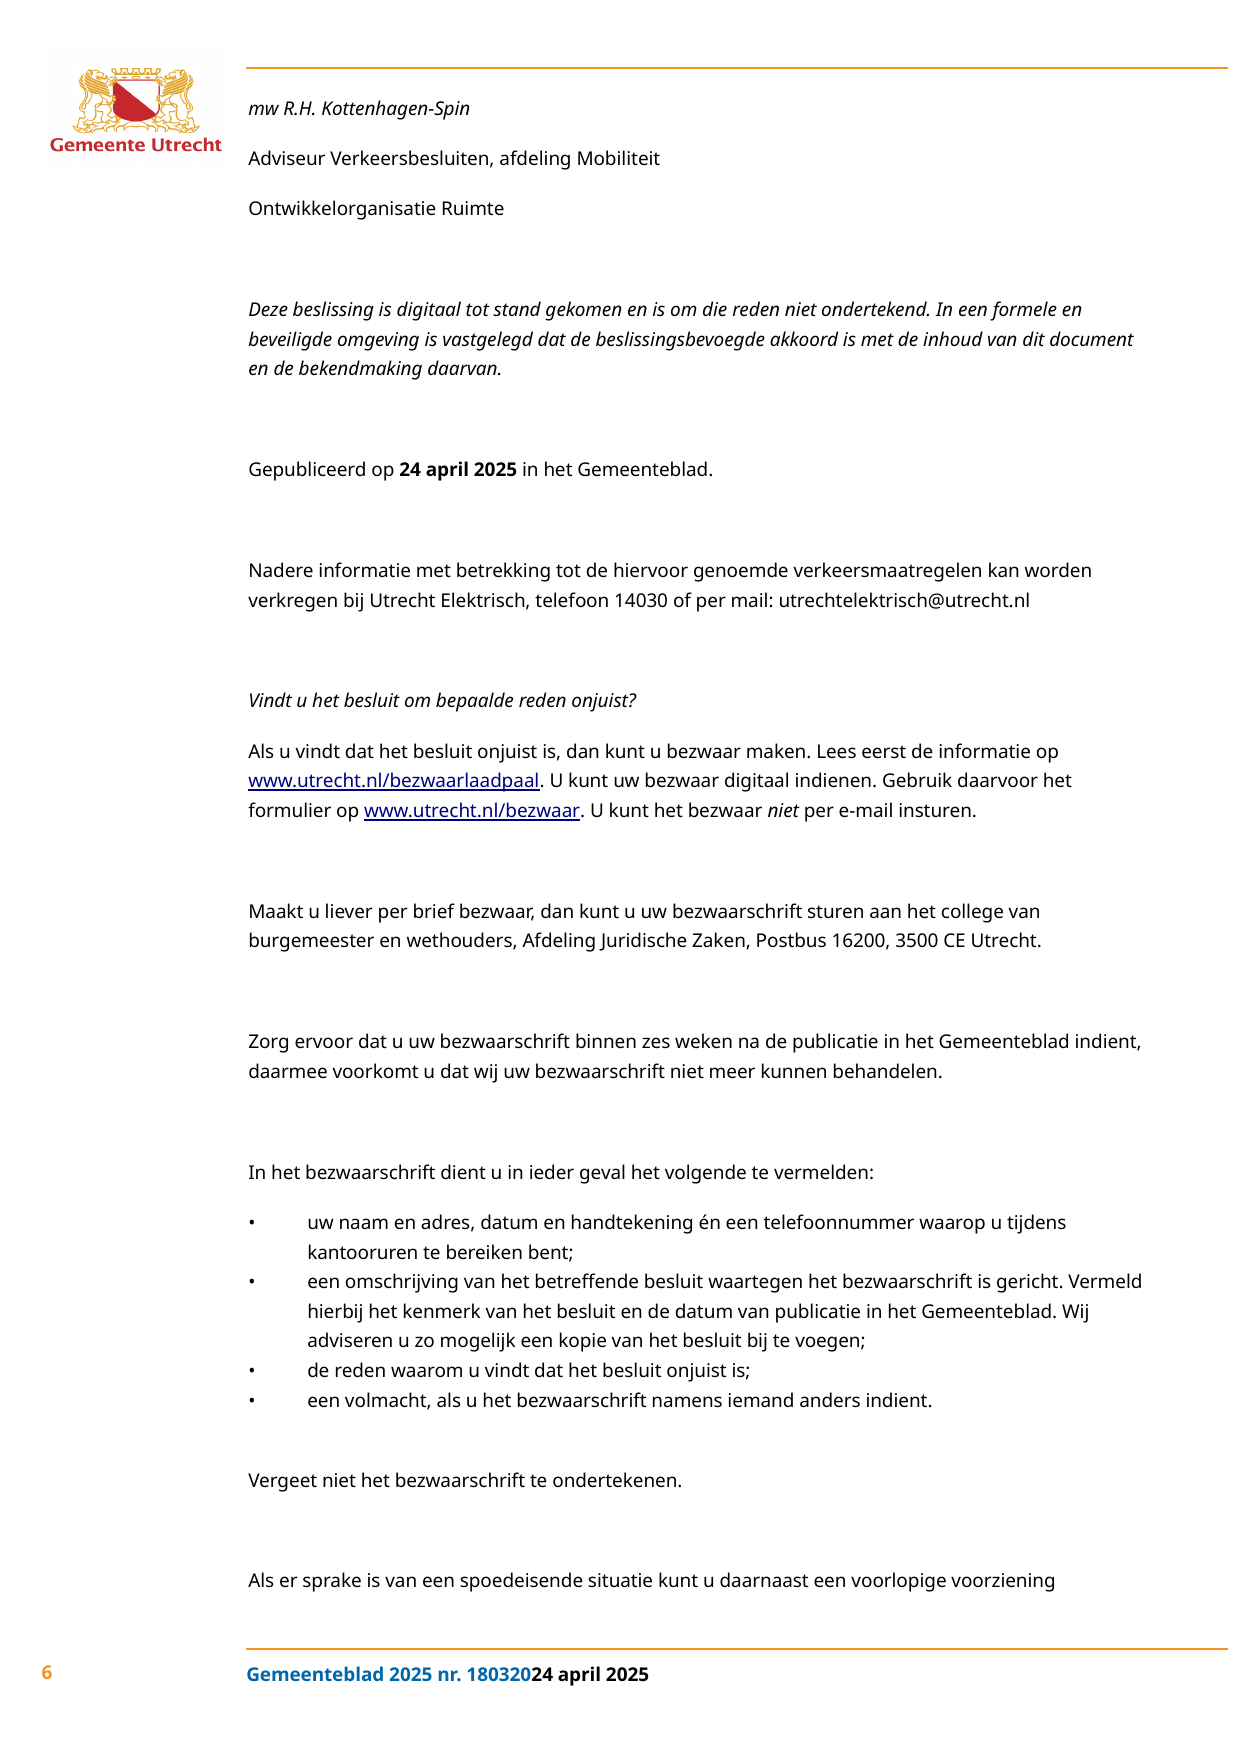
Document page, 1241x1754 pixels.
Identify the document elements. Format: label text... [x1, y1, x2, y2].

text Maakt u liever per brief bezwaar, dan kunt u uw bezwaarschrift sturen aan het college van burgemeester en wethouders, Afdeling Juridische Zaken, Postbus 16200, 3500 CE Utrecht. [248, 898, 1152, 953]
text Adviseur Verkeersbesluiten, afdeling Mobiliteit [248, 145, 1152, 171]
text Als er sprake is van een spoedeisende situatie kunt u daarnaast een voorlopige voorziening [248, 1568, 1152, 1593]
text Als u vindt dat het besluit onjuist is, dan kunt u bezwaar maken. Lees eerst de informatie op www.utrecht.nl/bezwaarlaadpaal. U kunt uw bezwaar digitaal indienen. Gebruik daarvoor het formulier op www.utrecht.nl/bezwaar. U kunt het bezwaar niet per e-mail insturen. [248, 738, 1152, 823]
text Nadere informatie met betrekking tot de hiervoor genoemde verkeersmaatregelen kan worden verkregen bij Utrecht Elektrisch, telefoon 14030 of per mail: utrechtelektrisch@utrecht.nl [248, 557, 1152, 613]
picture [41, 47, 231, 172]
list uw naam en adres, datum en handtekening én een telefoonnummer waarop u tijdens kantooruren te bereiken bent; [248, 1209, 1152, 1265]
text Deze beslissing is digitaal tot stand gekomen en is om die reden niet ondertekend. In een formele en beveiligde omgeving is vastgelegd dat de beslissingsbevoegde akkoord is met de inhoud van dit document en de bekendmaking daarvan. [248, 296, 1152, 381]
list een omschrijving van het betreffende besluit waartegen het bezwaarschrift is gericht. Vermeld hierbij het kenmerk van het besluit en de datum van publicatie in het Gemeenteblad. Wij adviseren u zo mogelijk een kopie van het besluit bij te voegen; [248, 1268, 1152, 1353]
text Vindt u het besluit om bepaalde reden onjuist? [248, 688, 1152, 713]
list een volmacht, als u het bezwaarschrift namens iemand anders indient. [248, 1387, 1152, 1413]
text Vergeet niet het bezwaarschrift te ondertekenen. [248, 1467, 1152, 1493]
text In het bezwaarschrift dient u in ieder geval het volgende te vermelden: [248, 1159, 1152, 1185]
text Gepubliceerd op 24 april 2025 in het Gemeenteblad. [248, 456, 1152, 482]
list de reden waarom u vindt dat het besluit onjuist is; [248, 1357, 1152, 1383]
text mw R.H. Kottenhagen-Spin [248, 95, 1152, 121]
text Ontwikkelorganisatie Ruimte [248, 196, 1152, 221]
text Zorg ervoor dat u uw bezwaarschrift binnen zes weken na de publicatie in het Gemeenteblad indient, daarmee voorkomt u dat wij uw bezwaarschrift niet meer kunnen behandelen. [248, 1028, 1152, 1084]
